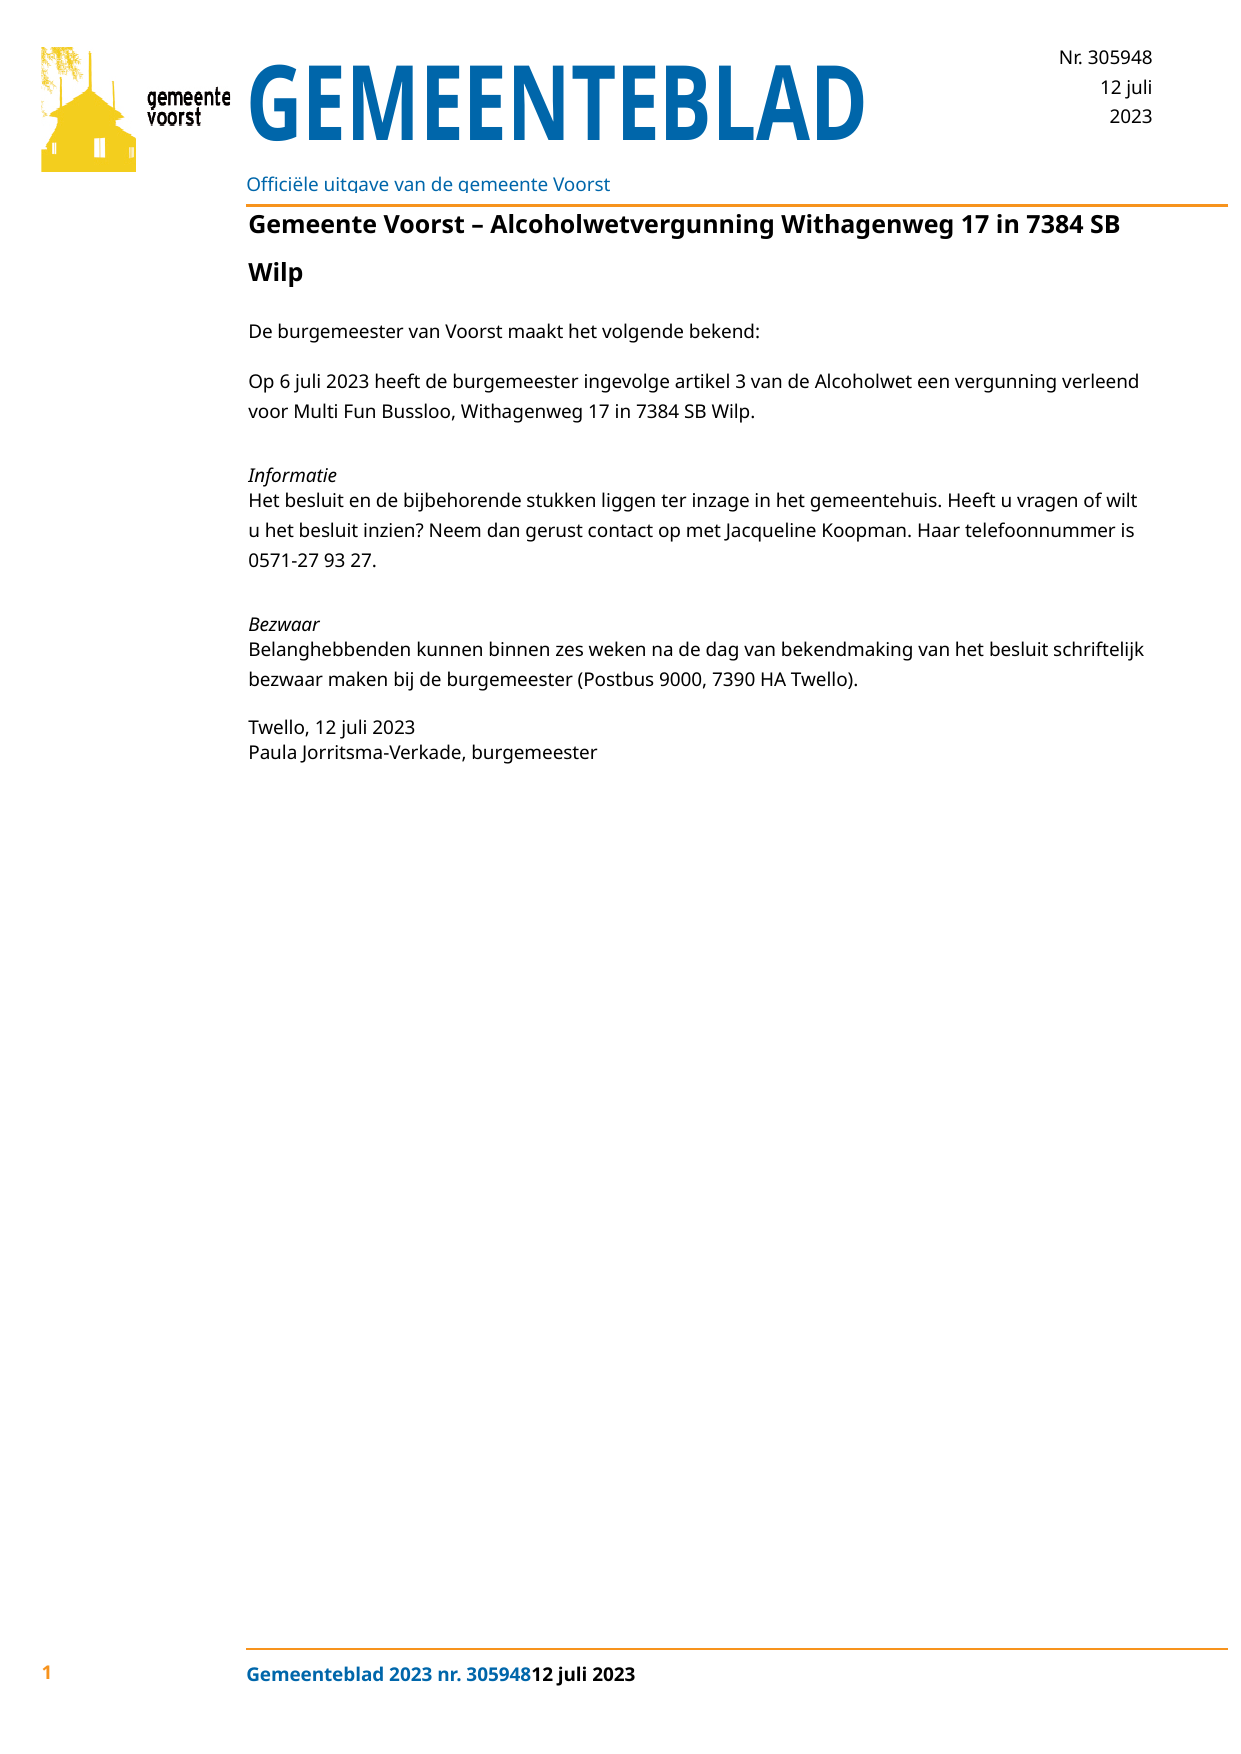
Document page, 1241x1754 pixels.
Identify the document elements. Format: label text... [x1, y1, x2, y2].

text Belanghebbenden kunnen binnen zes weken na de dag van bekendmaking van het besluit schriftelijk bezwaar maken bij de burgemeester (Postbus 9000, 7390 HA Twello). [248, 636, 1152, 692]
text Twello, 12 juli 2023 [248, 714, 1152, 739]
picture [41, 47, 231, 172]
text Bezwaar [248, 611, 1152, 636]
text Paula Jorritsma-Verkade, burgemeester [248, 739, 1152, 765]
text Informatie [248, 462, 1152, 488]
text Het besluit en de bijbehorende stukken liggen ter inzage in het gemeentehuis. Heeft u vragen of wilt u het besluit inzien? Neem dan gerust contact op met Jacqueline Koopman. Haar telefoonnummer is 0571-27 93 27. [248, 488, 1152, 572]
text Op 6 juli 2023 heeft de burgemeester ingevolge artikel 3 van de Alcoholwet een vergunning verleend voor Multi Fun Bussloo, Withagenweg 17 in 7384 SB Wilp. [248, 368, 1152, 424]
text De burgemeester van Voorst maakt het volgende bekend: [248, 318, 1152, 344]
text Gemeente Voorst – Alcoholwetvergunning Withagenweg 17 in 7384 SB Wilp [248, 207, 1152, 288]
